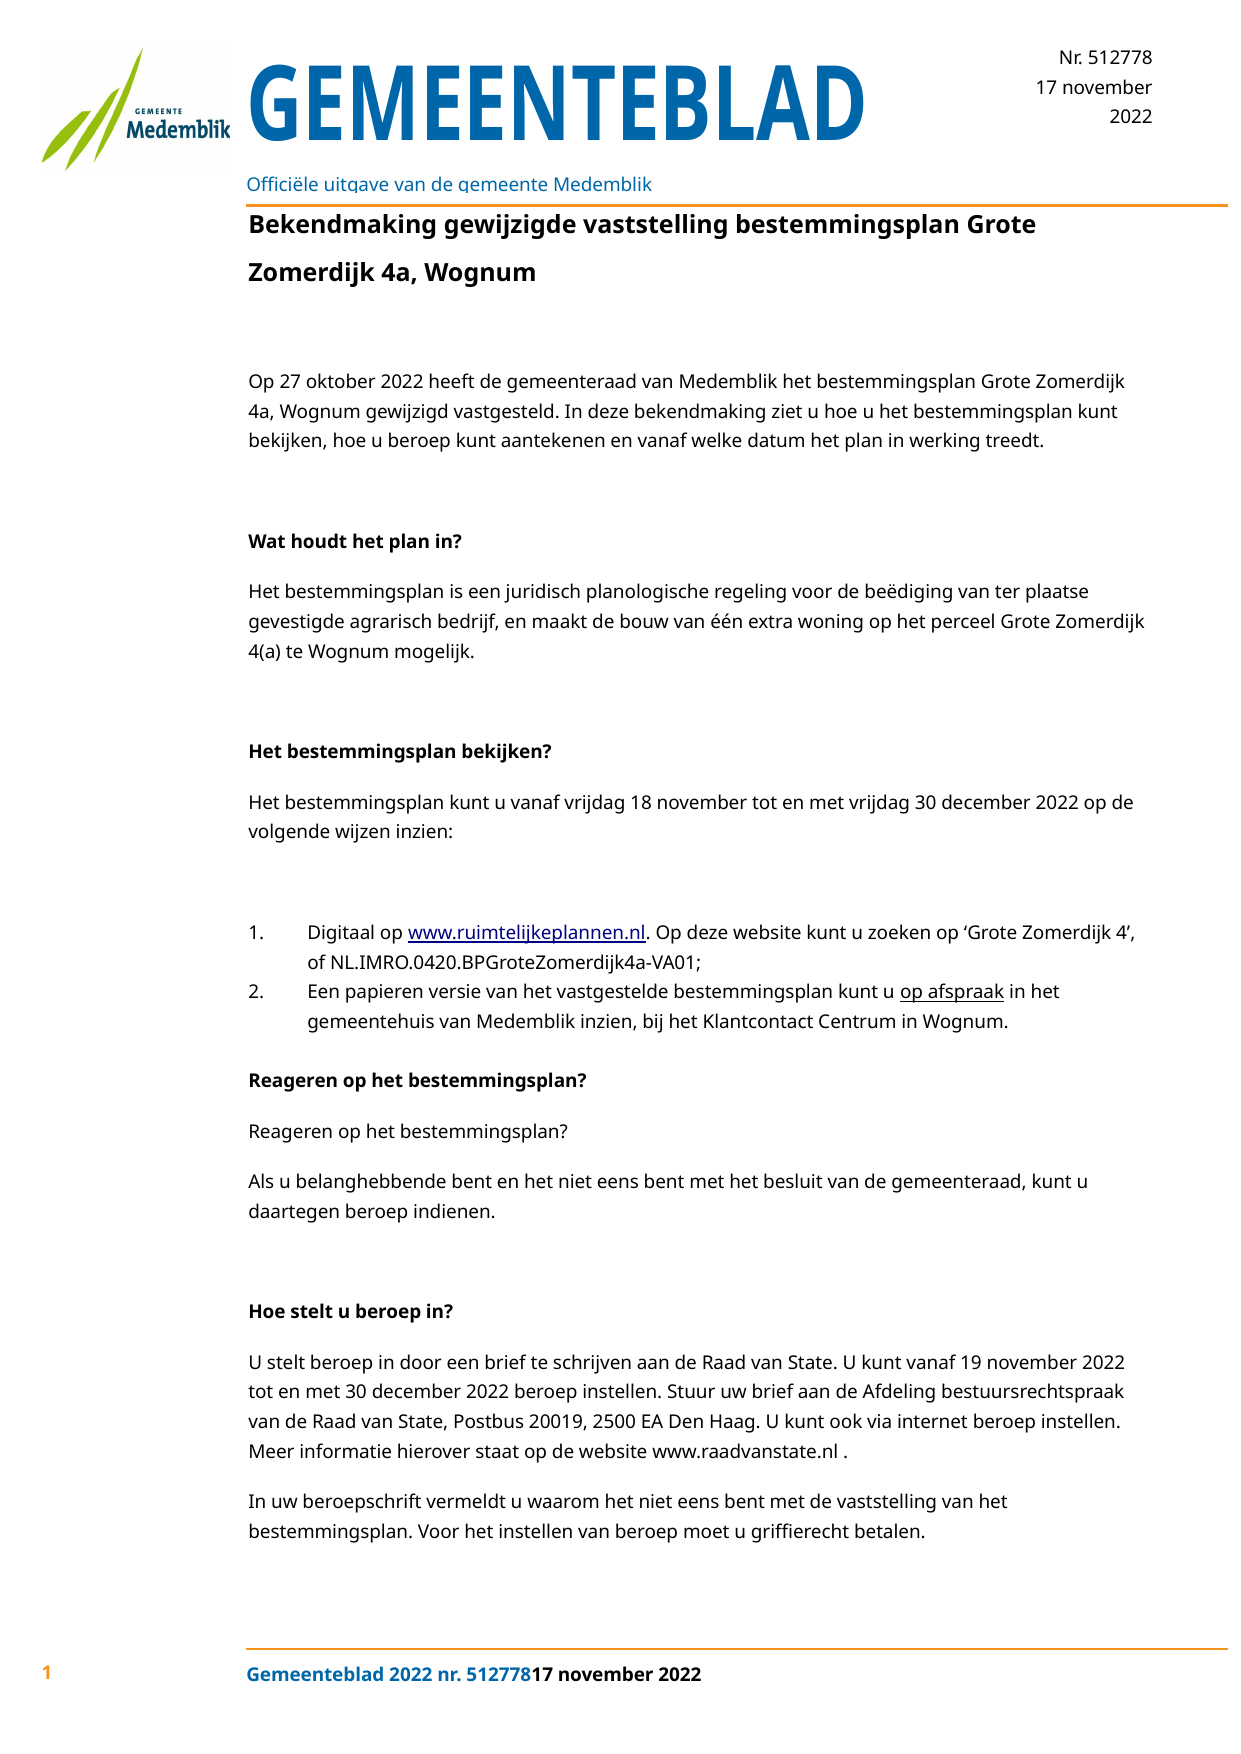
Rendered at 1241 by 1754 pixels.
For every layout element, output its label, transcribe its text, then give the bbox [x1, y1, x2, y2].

text Op 27 oktober 2022 heeft de gemeenteraad van Medemblik het bestemmingsplan Grote Zomerdijk 4a, Wognum gewijzigd vastgesteld. In deze bekendmaking ziet u hoe u het bestemmingsplan kunt bekijken, hoe u beroep kunt aantekenen en vanaf welke datum het plan in werking treedt. [248, 368, 1152, 453]
text Reageren op het bestemmingsplan? [248, 1067, 1152, 1093]
list Digitaal op www.ruimtelijkeplannen.nl. Op deze website kunt u zoeken op ‘Grote Zomerdijk 4’, of NL.IMRO.0420.BPGroteZomerdijk4a-VA01; [248, 919, 1152, 975]
list Een papieren versie van het vastgestelde bestemmingsplan kunt u op afspraak in het gemeentehuis van Medemblik inzien, bij het Klantcontact Centrum in Wognum. [248, 979, 1152, 1034]
text Hoe stelt u beroep in? [248, 1299, 1152, 1324]
text Het bestemmingsplan is een juridisch planologische regeling voor de beëdiging van ter plaatse gevestigde agrarisch bedrijf, en maakt de bouw van één extra woning op het perceel Grote Zomerdijk 4(a) te Wognum mogelijk. [248, 579, 1152, 664]
picture [41, 47, 231, 172]
text Wat houdt het plan in? [248, 528, 1152, 554]
text Reageren op het bestemmingsplan? [248, 1118, 1152, 1144]
text Het bestemmingsplan kunt u vanaf vrijdag 18 november tot en met vrijdag 30 december 2022 op de volgende wijzen inzien: [248, 789, 1152, 844]
text In uw beroepschrift vermeldt u waarom het niet eens bent met de vaststelling van het bestemmingsplan. Voor het instellen van beroep moet u griffierecht betalen. [248, 1488, 1152, 1544]
text U stelt beroep in door een brief te schrijven aan de Raad van State. U kunt vanaf 19 november 2022 tot en met 30 december 2022 beroep instellen. Stuur uw brief aan de Afdeling bestuursrechtspraak van de Raad van State, Postbus 20019, 2500 EA Den Haag. U kunt ook via internet beroep instellen. Meer informatie hierover staat op de website www.raadvanstate.nl . [248, 1349, 1152, 1464]
text Het bestemmingsplan bekijken? [248, 739, 1152, 764]
text Als u belanghebbende bent en het niet eens bent met het besluit van de gemeenteraad, kunt u daartegen beroep indienen. [248, 1168, 1152, 1224]
text Bekendmaking gewijzigde vaststelling bestemmingsplan Grote Zomerdijk 4a, Wognum [248, 207, 1152, 288]
